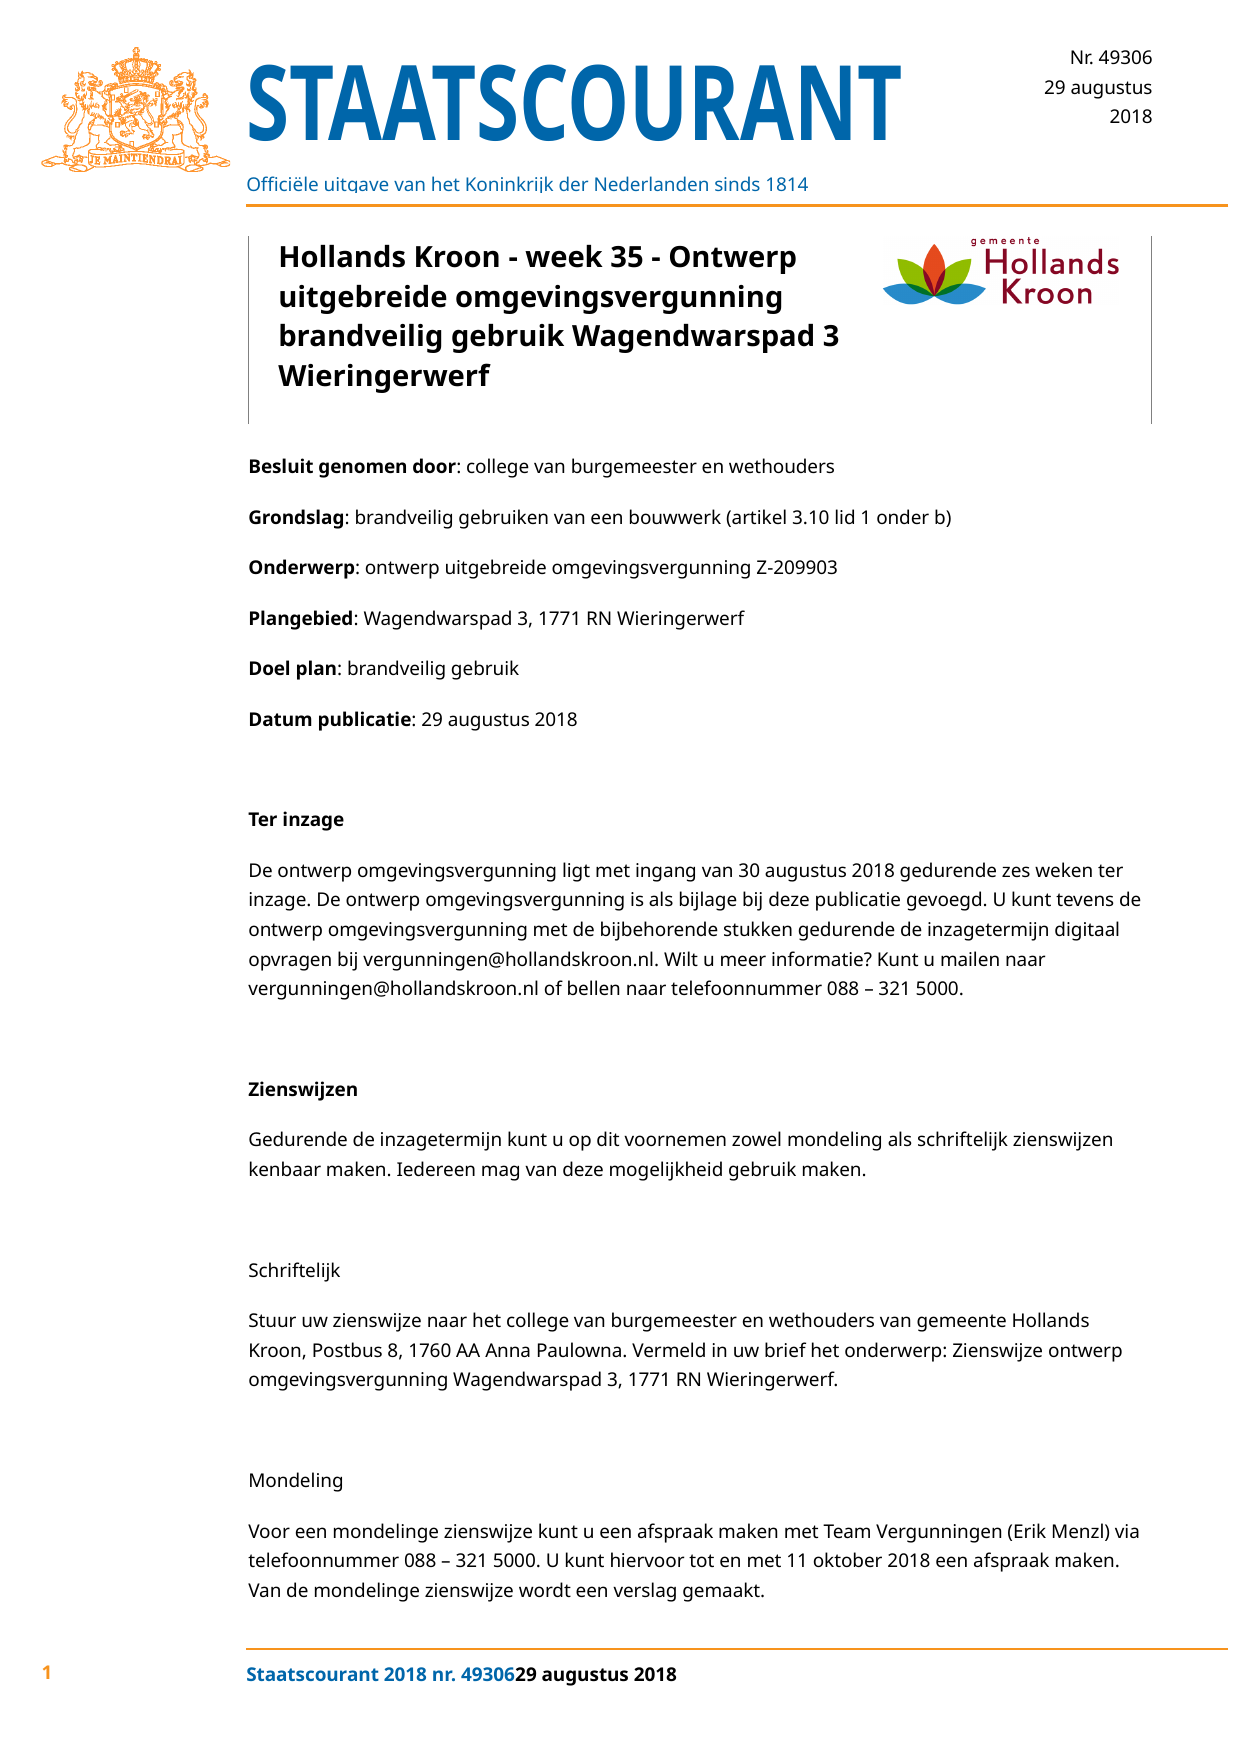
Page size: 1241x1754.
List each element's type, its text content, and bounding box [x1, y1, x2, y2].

picture [882, 236, 1119, 305]
text Doel plan: brandveilig gebruik [248, 655, 1152, 681]
text Voor een mondelinge zienswijze kunt u een afspraak maken met Team Vergunningen (Erik Menzl) via telefoonnummer 088 – 321 5000. U kunt hiervoor tot en met 11 oktober 2018 een afspraak maken. Van de mondelinge zienswijze wordt een verslag gemaakt. [248, 1518, 1152, 1603]
text Schriftelijk [248, 1257, 1152, 1283]
text Plangebied: Wagendwarspad 3, 1771 RN Wieringerwerf [248, 605, 1152, 631]
text Mondeling [248, 1467, 1152, 1493]
text Ter inzage [248, 807, 1152, 832]
text Stuur uw zienswijze naar het college van burgemeester en wethouders van gemeente Hollands Kroon, Postbus 8, 1760 AA Anna Paulowna. Vermeld in uw brief het onderwerp: Zienswijze ontwerp omgevingsvergunning Wagendwarspad 3, 1771 RN Wieringerwerf. [248, 1307, 1152, 1392]
picture [41, 47, 231, 172]
text Besluit genomen door: college van burgemeester en wethouders [248, 454, 1152, 479]
text Grondslag: brandveilig gebruiken van een bouwwerk (artikel 3.10 lid 1 onder b) [248, 504, 1152, 530]
text Zienswijzen [248, 1076, 1152, 1102]
table_header [850, 236, 1151, 424]
table_header Hollands Kroon - week 35 - Ontwerp uitgebreide omgevingsvergunning brandveilig gebruik Wagendwarspad 3 Wieringerwerf [249, 236, 850, 424]
text De ontwerp omgevingsvergunning ligt met ingang van 30 augustus 2018 gedurende zes weken ter inzage. De ontwerp omgevingsvergunning is als bijlage bij deze publicatie gevoegd. U kunt tevens de ontwerp omgevingsvergunning met de bijbehorende stukken gedurende de inzagetermijn digitaal opvragen bij vergunningen@hollandskroon.nl. Wilt u meer informatie? Kunt u mailen naar vergunningen@hollandskroon.nl of bellen naar telefoonnummer 088 – 321 5000. [248, 857, 1152, 1001]
text Gedurende de inzagetermijn kunt u op dit voornemen zowel mondeling als schriftelijk zienswijzen kenbaar maken. Iedereen mag van deze mogelijkheid gebruik maken. [248, 1127, 1152, 1182]
text Onderwerp: ontwerp uitgebreide omgevingsvergunning Z-209903 [248, 554, 1152, 580]
text Datum publicatie: 29 augustus 2018 [248, 706, 1152, 731]
